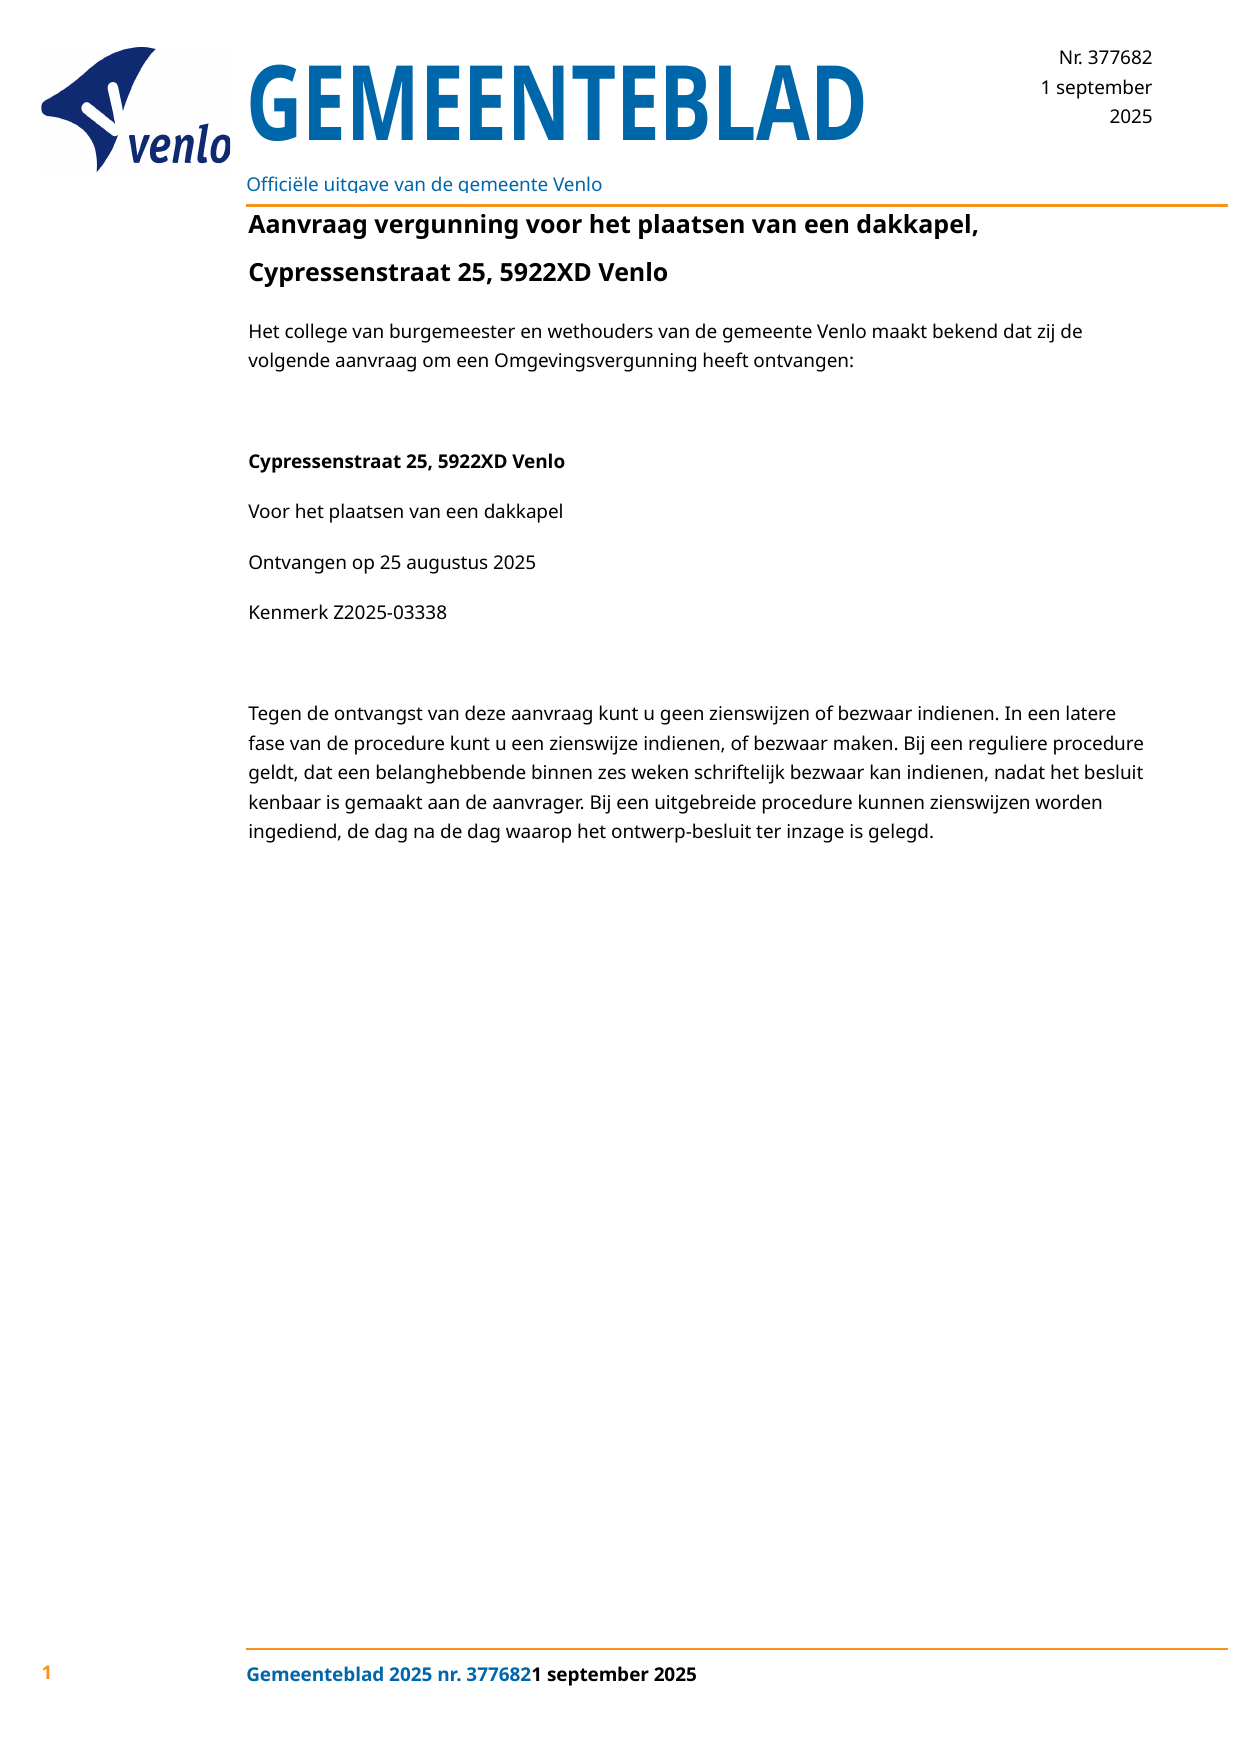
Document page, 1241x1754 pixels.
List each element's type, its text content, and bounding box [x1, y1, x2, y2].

picture [41, 47, 231, 172]
text Het college van burgemeester en wethouders van de gemeente Venlo maakt bekend dat zij de volgende aanvraag om een Omgevingsvergunning heeft ontvangen: [248, 318, 1152, 373]
text Aanvraag vergunning voor het plaatsen van een dakkapel, Cypressenstraat 25, 5922XD Venlo [248, 207, 1152, 288]
text Cypressenstraat 25, 5922XD Venlo [248, 448, 1152, 474]
text Voor het plaatsen van een dakkapel [248, 499, 1152, 524]
text Tegen de ontvangst van deze aanvraag kunt u geen zienswijzen of bezwaar indienen. In een latere fase van de procedure kunt u een zienswijze indienen, of bezwaar maken. Bij een reguliere procedure geldt, dat een belanghebbende binnen zes weken schriftelijk bezwaar kan indienen, nadat het besluit kenbaar is gemaakt aan de aanvrager. Bij een uitgebreide procedure kunnen zienswijzen worden ingediend, de dag na de dag waarop het ontwerp-besluit ter inzage is gelegd. [248, 700, 1152, 844]
text Kenmerk Z2025-03338 [248, 599, 1152, 625]
text Ontvangen op 25 augustus 2025 [248, 549, 1152, 575]
